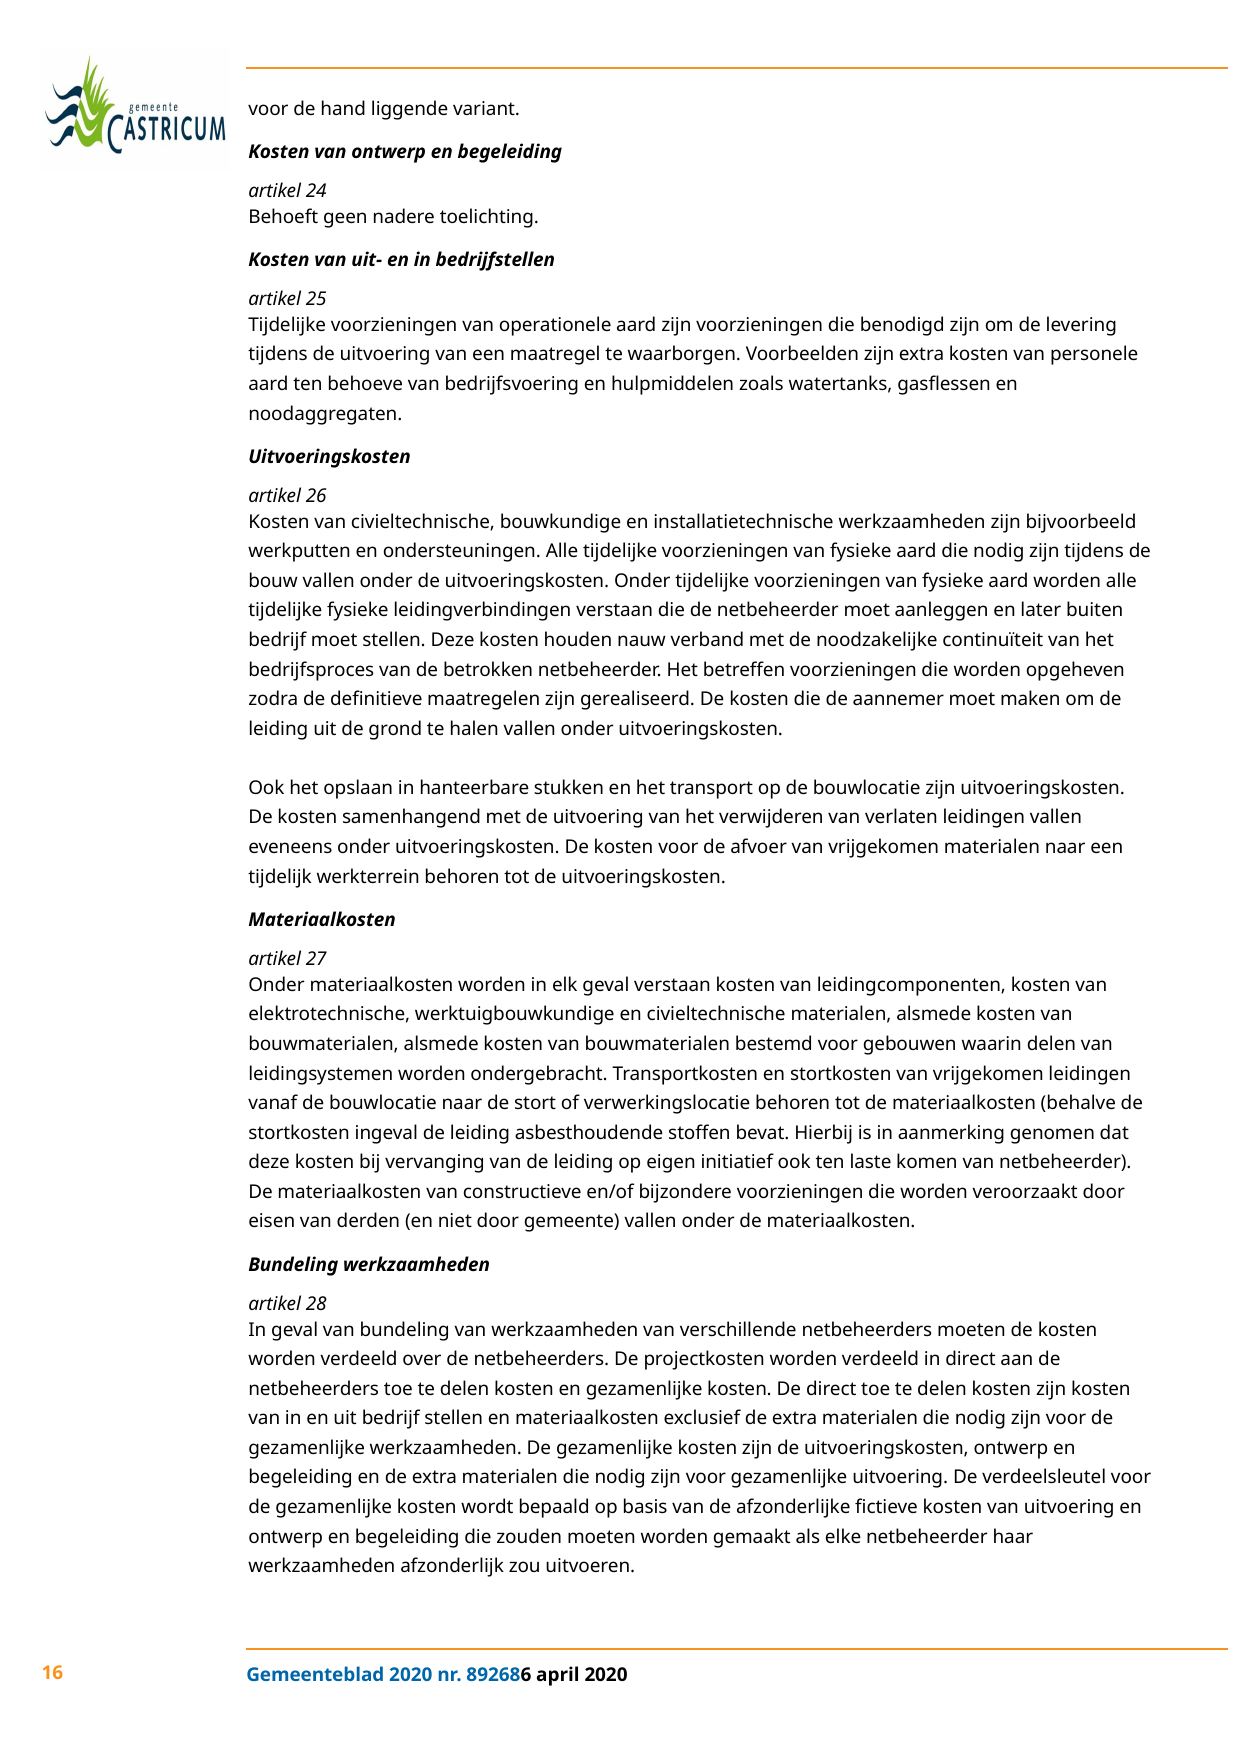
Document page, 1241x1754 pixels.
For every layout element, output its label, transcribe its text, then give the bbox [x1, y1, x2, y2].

picture [41, 47, 231, 172]
text artikel 27 [248, 945, 1152, 971]
text Bundeling werkzaamheden [248, 1251, 1152, 1277]
text voor de hand liggende variant. [248, 95, 1152, 121]
text Ook het opslaan in hanteerbare stukken en het transport op de bouwlocatie zijn uitvoeringskosten. De kosten samenhangend met de uitvoering van het verwijderen van verlaten leidingen vallen eveneens onder uitvoeringskosten. De kosten voor de afvoer van vrijgekomen materialen naar een tijdelijk werkterrein behoren tot de uitvoeringskosten. [248, 774, 1152, 889]
text Uitvoeringskosten [248, 443, 1152, 469]
text stortkosten ingeval de leiding asbesthoudende stoffen bevat. Hierbij is in aanmerking genomen dat deze kosten bij vervanging van de leiding op eigen initiatief ook ten laste komen van netbeheerder). De materiaalkosten van constructieve en/of bijzondere voorzieningen die worden veroorzaakt door eisen van derden (en niet door gemeente) vallen onder de materiaalkosten. [248, 1119, 1152, 1233]
text artikel 26 [248, 482, 1152, 508]
text Kosten van uit- en in bedrijfstellen [248, 246, 1152, 272]
text Behoeft geen nadere toelichting. [248, 203, 1152, 229]
text In geval van bundeling van werkzaamheden van verschillende netbeheerders moeten de kosten worden verdeeld over de netbeheerders. De projectkosten worden verdeeld in direct aan de netbeheerders toe te delen kosten en gezamenlijke kosten. De direct toe te delen kosten zijn kosten van in en uit bedrijf stellen en materiaalkosten exclusief de extra materialen die nodig zijn voor de gezamenlijke werkzaamheden. De gezamenlijke kosten zijn de uitvoeringskosten, ontwerp en begeleiding en de extra materialen die nodig zijn voor gezamenlijke uitvoering. De verdeelsleutel voor de gezamenlijke kosten wordt bepaald op basis van de afzonderlijke fictieve kosten van uitvoering en ontwerp en begeleiding die zouden moeten worden gemaakt als elke netbeheerder haar werkzaamheden afzonderlijk zou uitvoeren. [248, 1316, 1152, 1578]
text Materiaalkosten [248, 906, 1152, 932]
text Kosten van civieltechnische, bouwkundige en installatietechnische werkzaamheden zijn bijvoorbeeld werkputten en ondersteuningen. Alle tijdelijke voorzieningen van fysieke aard die nodig zijn tijdens de bouw vallen onder de uitvoeringskosten. Onder tijdelijke voorzieningen van fysieke aard worden alle tijdelijke fysieke leidingverbindingen verstaan die de netbeheerder moet aanleggen en later buiten bedrijf moet stellen. Deze kosten houden nauw verband met de noodzakelijke continuïteit van het bedrijfsproces van de betrokken netbeheerder. Het betreffen voorzieningen die worden opgeheven zodra de definitieve maatregelen zijn gerealiseerd. De kosten die de aannemer moet maken om de leiding uit de grond te halen vallen onder uitvoeringskosten. [248, 508, 1152, 741]
text Onder materiaalkosten worden in elk geval verstaan kosten van leidingcomponenten, kosten van elektrotechnische, werktuigbouwkundige en civieltechnische materialen, alsmede kosten van bouwmaterialen, alsmede kosten van bouwmaterialen bestemd voor gebouwen waarin delen van leidingsystemen worden ondergebracht. Transportkosten en stortkosten van vrijgekomen leidingen vanaf de bouwlocatie naar de stort of verwerkingslocatie behoren tot de materiaalkosten (behalve de [248, 971, 1152, 1115]
text Tijdelijke voorzieningen van operationele aard zijn voorzieningen die benodigd zijn om de levering tijdens de uitvoering van een maatregel te waarborgen. Voorbeelden zijn extra kosten van personele aard ten behoeve van bedrijfsvoering en hulpmiddelen zoals watertanks, gasflessen en noodaggregaten. [248, 311, 1152, 426]
text artikel 25 [248, 285, 1152, 311]
text Kosten van ontwerp en begeleiding [248, 138, 1152, 164]
text artikel 28 [248, 1290, 1152, 1316]
text artikel 24 [248, 177, 1152, 203]
